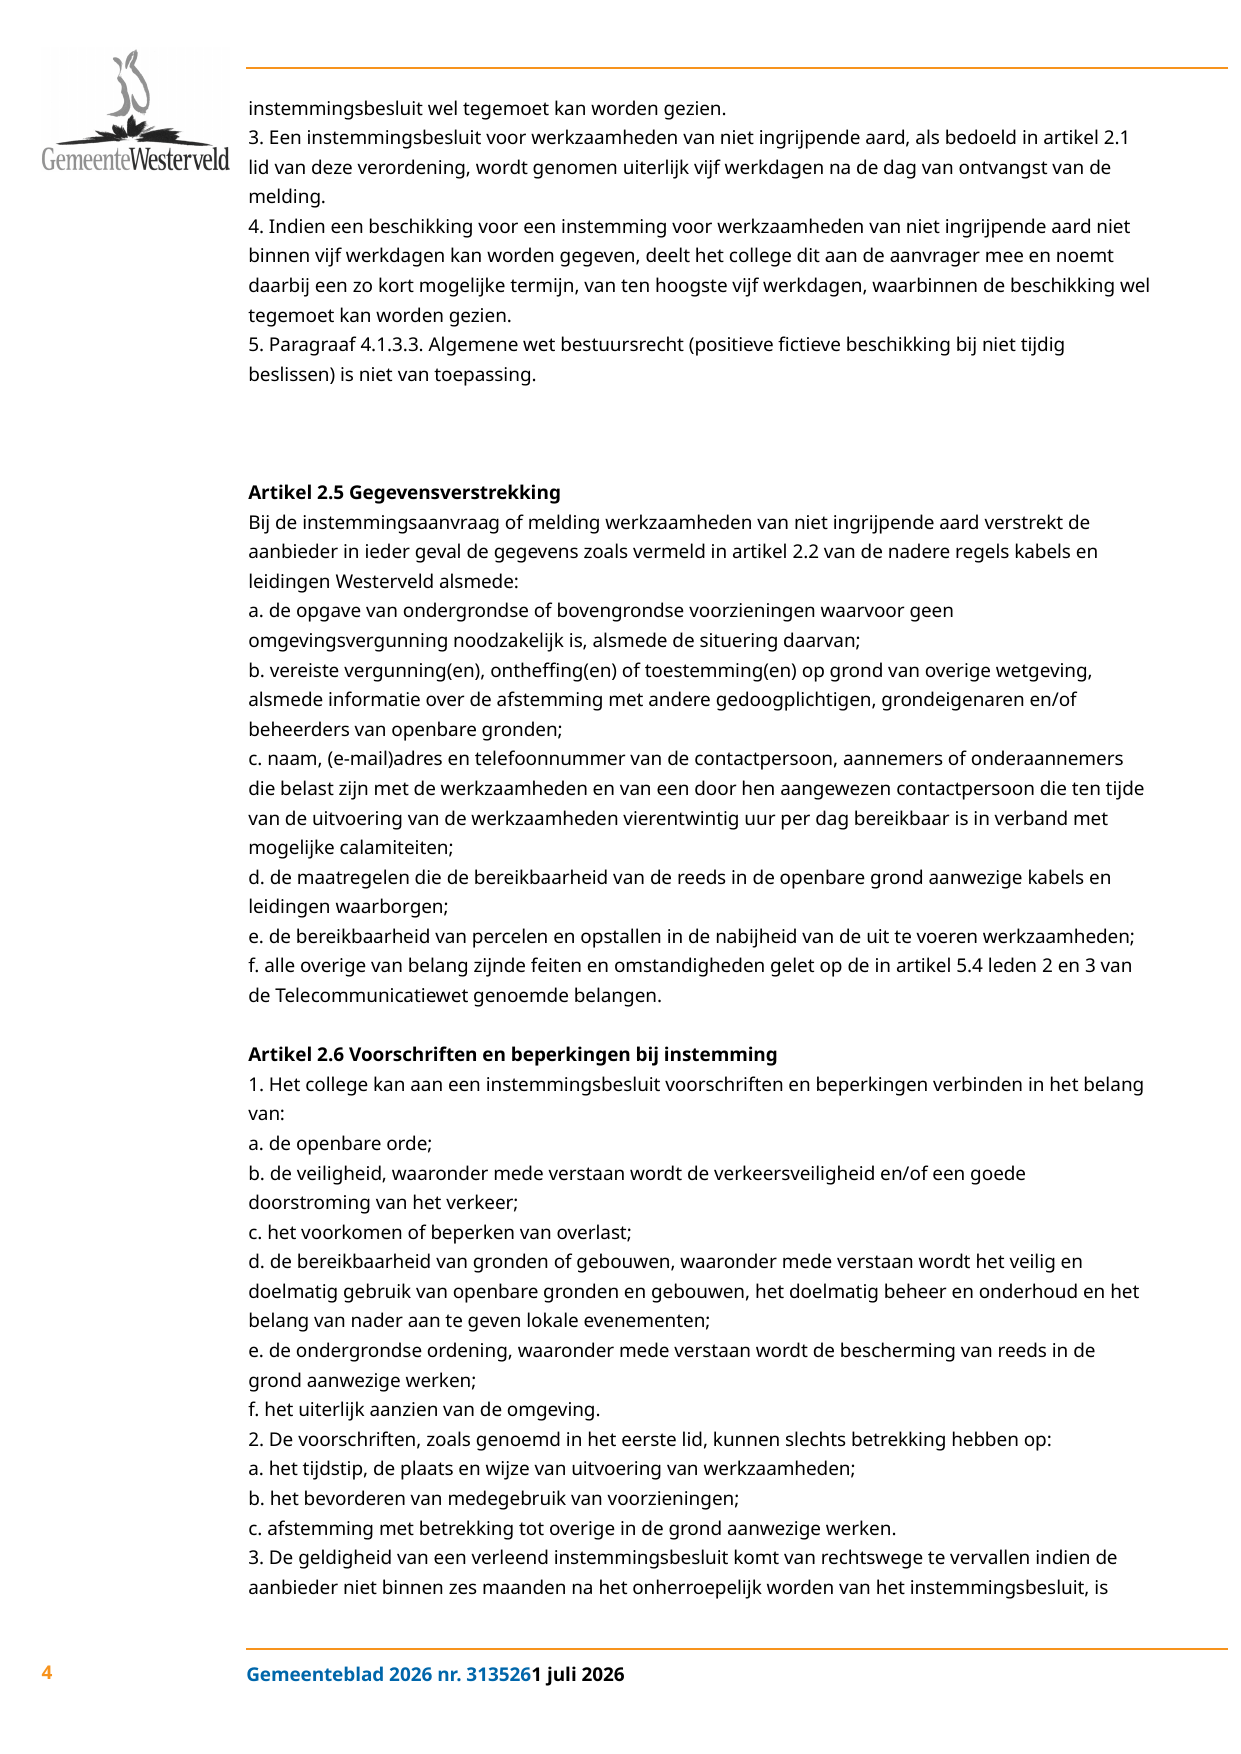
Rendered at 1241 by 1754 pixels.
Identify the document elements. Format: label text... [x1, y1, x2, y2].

text 3. De geldigheid van een verleend instemmingsbesluit komt van rechtswege te vervallen indien de aanbieder niet binnen zes maanden na het onherroepelijk worden van het instemmingsbesluit, is [248, 1544, 1152, 1600]
text 5. Paragraaf 4.1.3.3. Algemene wet bestuursrecht (positieve fictieve beschikking bij niet tijdig beslissen) is niet van toepassing. [248, 331, 1152, 387]
text a. het tijdstip, de plaats en wijze van uitvoering van werkzaamheden; [248, 1456, 1152, 1481]
text c. afstemming met betrekking tot overige in de grond aanwezige werken. [248, 1515, 1152, 1541]
text b. de veiligheid, waaronder mede verstaan wordt de verkeersveiligheid en/of een goede doorstroming van het verkeer; [248, 1160, 1152, 1215]
text f. het uiterlijk aanzien van de omgeving. [248, 1396, 1152, 1422]
text a. de openbare orde; [248, 1130, 1152, 1156]
text Artikel 2.5 Gegevensverstrekking [248, 479, 1152, 505]
text 1. Het college kan aan een instemmingsbesluit voorschriften en beperkingen verbinden in het belang van: [248, 1071, 1152, 1126]
text Artikel 2.6 Voorschriften en beperkingen bij instemming [248, 1041, 1152, 1067]
picture [41, 47, 231, 172]
text c. naam, (e-mail)adres en telefoonnummer van de contactpersoon, aannemers of onderaannemers die belast zijn met de werkzaamheden en van een door hen aangewezen contactpersoon die ten tijde van de uitvoering van de werkzaamheden vierentwintig uur per dag bereikbaar is in verband met mogelijke calamiteiten; [248, 746, 1152, 860]
text Bij de instemmingsaanvraag of melding werkzaamheden van niet ingrijpende aard verstrekt de aanbieder in ieder geval de gegevens zoals vermeld in artikel 2.2 van de nadere regels kabels en leidingen Westerveld alsmede: [248, 509, 1152, 594]
text 2. De voorschriften, zoals genoemd in het eerste lid, kunnen slechts betrekking hebben op: [248, 1426, 1152, 1452]
text e. de ondergrondse ordening, waaronder mede verstaan wordt de bescherming van reeds in de grond aanwezige werken; [248, 1337, 1152, 1393]
text f. alle overige van belang zijnde feiten en omstandigheden gelet op de in artikel 5.4 leden 2 en 3 van de Telecommunicatiewet genoemde belangen. [248, 953, 1152, 1008]
text a. de opgave van ondergrondse of bovengrondse voorzieningen waarvoor geen omgevingsvergunning noodzakelijk is, alsmede de situering daarvan; [248, 598, 1152, 653]
text instemmingsbesluit wel tegemoet kan worden gezien. [248, 95, 1152, 121]
text d. de maatregelen die de bereikbaarheid van de reeds in de openbare grond aanwezige kabels en leidingen waarborgen; [248, 864, 1152, 919]
text c. het voorkomen of beperken van overlast; [248, 1219, 1152, 1245]
text 4. Indien een beschikking voor een instemming voor werkzaamheden van niet ingrijpende aard niet binnen vijf werkdagen kan worden gegeven, deelt het college dit aan de aanvrager mee en noemt daarbij een zo kort mogelijke termijn, van ten hoogste vijf werkdagen, waarbinnen de beschikking wel tegemoet kan worden gezien. [248, 213, 1152, 328]
text e. de bereikbaarheid van percelen en opstallen in de nabijheid van de uit te voeren werkzaamheden; [248, 923, 1152, 949]
text 3. Een instemmingsbesluit voor werkzaamheden van niet ingrijpende aard, als bedoeld in artikel 2.1 lid van deze verordening, wordt genomen uiterlijk vijf werkdagen na de dag van ontvangst van de melding. [248, 124, 1152, 209]
text d. de bereikbaarheid van gronden of gebouwen, waaronder mede verstaan wordt het veilig en doelmatig gebruik van openbare gronden en gebouwen, het doelmatig beheer en onderhoud en het belang van nader aan te geven lokale evenementen; [248, 1248, 1152, 1333]
text b. het bevorderen van medegebruik van voorzieningen; [248, 1485, 1152, 1511]
text b. vereiste vergunning(en), ontheffing(en) of toestemming(en) op grond van overige wetgeving, alsmede informatie over de afstemming met andere gedoogplichtigen, grondeigenaren en/of beheerders van openbare gronden; [248, 657, 1152, 742]
